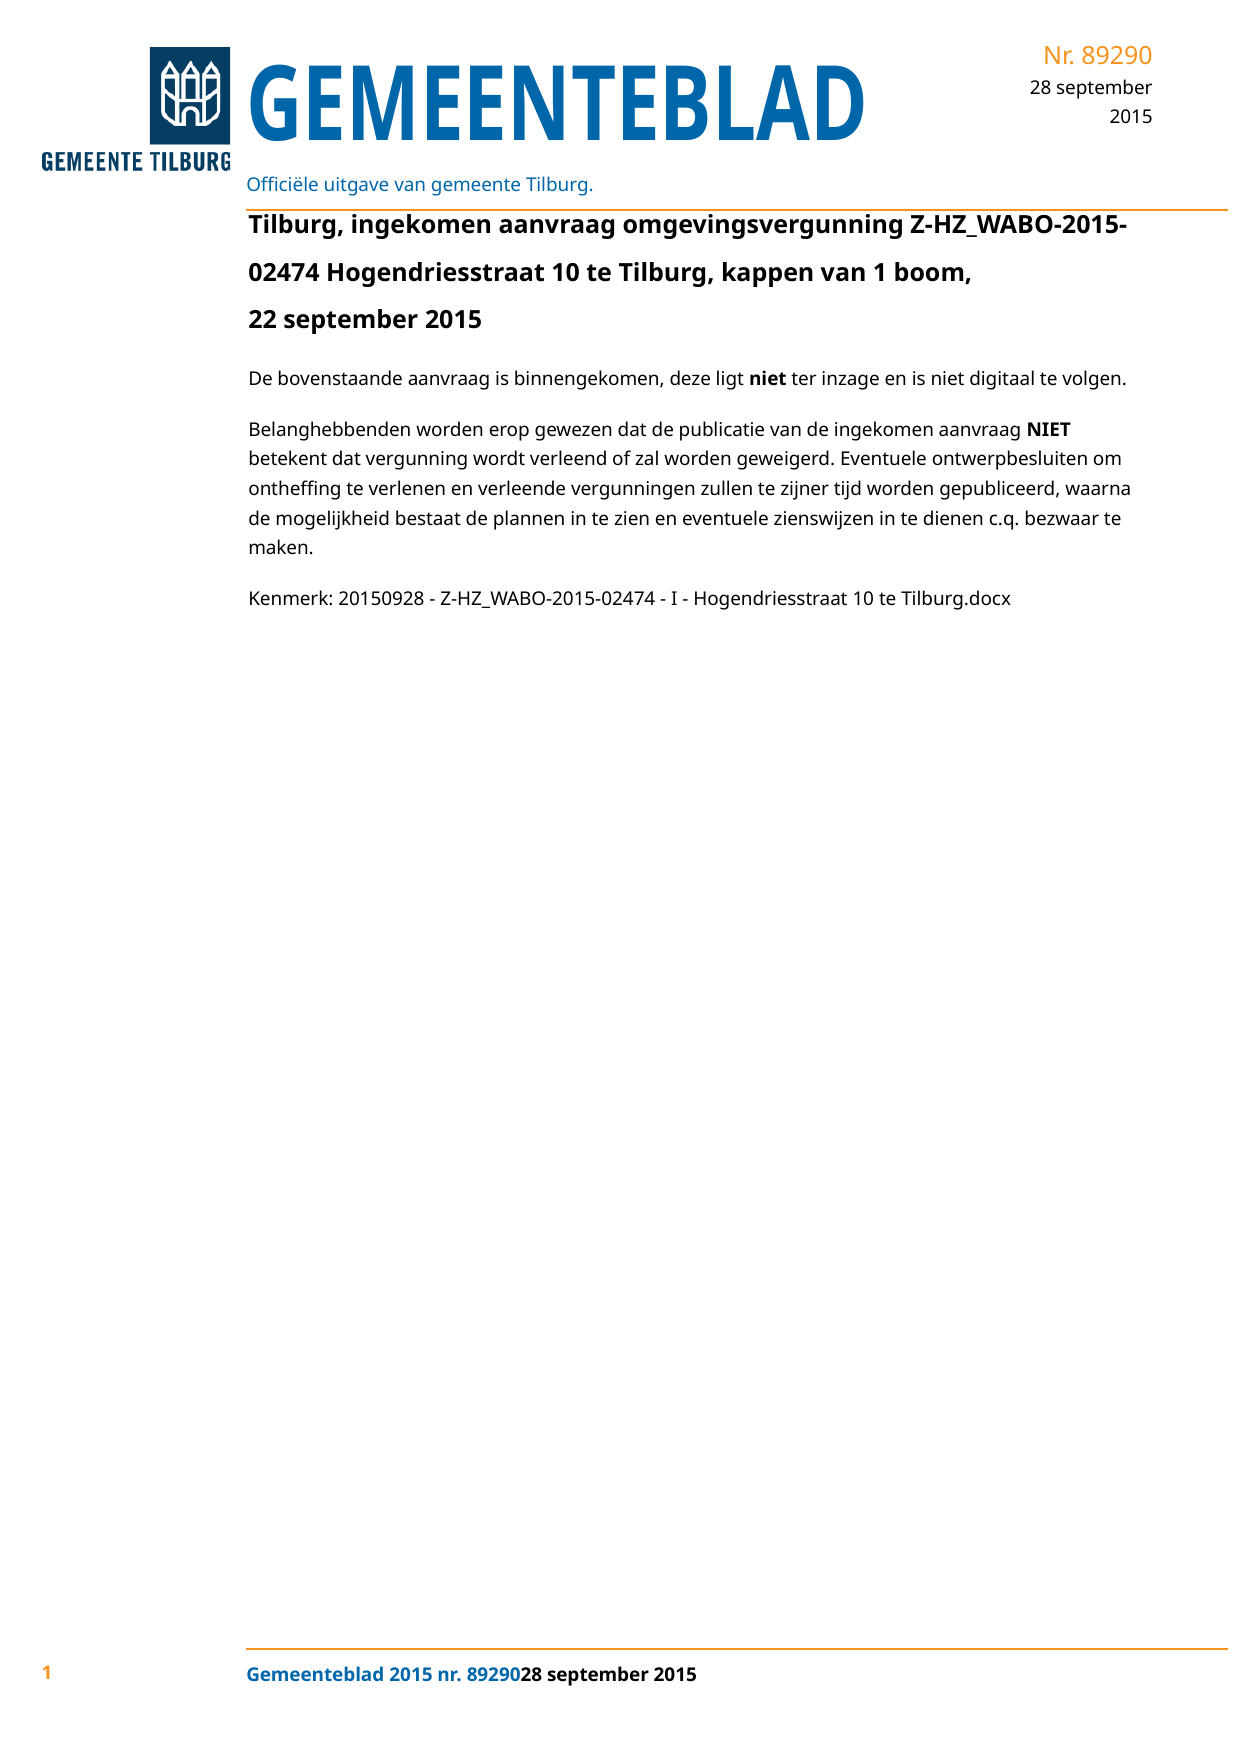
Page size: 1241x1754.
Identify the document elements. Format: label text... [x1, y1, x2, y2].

text De bovenstaande aanvraag is binnengekomen, deze ligt niet ter inzage en is niet digitaal te volgen. [248, 366, 1152, 391]
picture [41, 47, 231, 172]
text Tilburg, ingekomen aanvraag omgevingsvergunning Z-HZ_WABO-2015-02474 Hogendriesstraat 10 te Tilburg, kappen van 1 boom, 22 september 2015 [248, 211, 1152, 336]
text Kenmerk: 20150928 - Z-HZ_WABO-2015-02474 - I - Hogendriesstraat 10 te Tilburg.docx [248, 585, 1152, 610]
text Belanghebbenden worden erop gewezen dat de publicatie van de ingekomen aanvraag NIET betekent dat vergunning wordt verleend of zal worden geweigerd. Eventuele ontwerpbesluiten om ontheffing te verlenen en verleende vergunningen zullen te zijner tijd worden gepubliceerd, waarna de mogelijkheid bestaat de plannen in te zien en eventuele zienswijzen in te dienen c.q. bezwaar te maken. [248, 416, 1152, 560]
